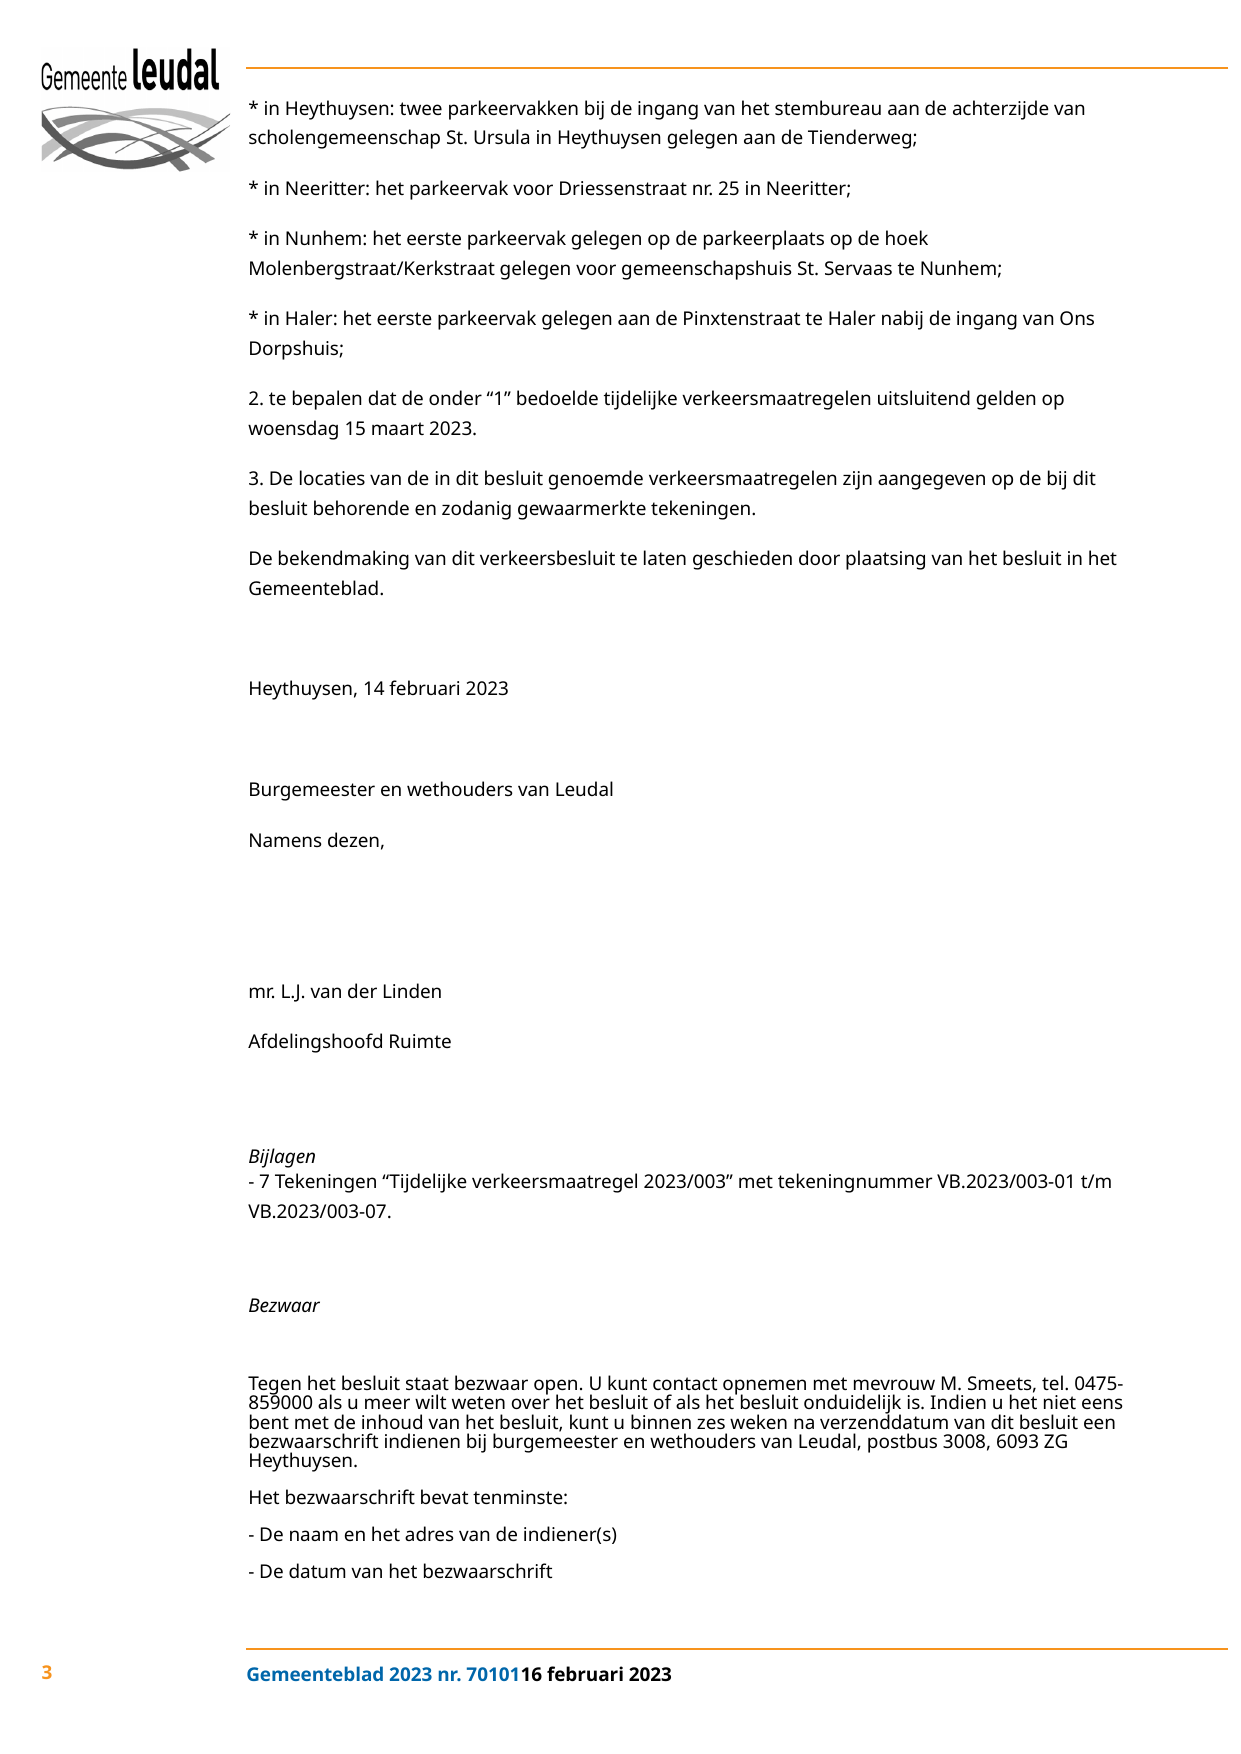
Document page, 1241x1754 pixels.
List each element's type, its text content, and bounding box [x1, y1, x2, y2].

text * in Heythuysen: twee parkeervakken bij de ingang van het stembureau aan de achterzijde van scholengemeenschap St. Ursula in Heythuysen gelegen aan de Tienderweg; [248, 95, 1152, 150]
text Burgemeester en wethouders van Leudal [248, 776, 1152, 802]
text De bekendmaking van dit verkeersbesluit te laten geschieden door plaatsing van het besluit in het Gemeenteblad. [248, 545, 1152, 601]
text 2. te bepalen dat de onder “1” bedoelde tijdelijke verkeersmaatregelen uitsluitend gelden op woensdag 15 maart 2023. [248, 385, 1152, 441]
text - 7 Tekeningen “Tijdelijke verkeersmaatregel 2023/003” met tekeningnummer VB.2023/003-01 t/m VB.2023/003-07. [248, 1169, 1152, 1224]
text Afdelingshoofd Ruimte [248, 1028, 1152, 1054]
text mr. L.J. van der Linden [248, 978, 1152, 1004]
text - De datum van het bezwaarschrift [248, 1563, 1152, 1582]
text * in Nunhem: het eerste parkeervak gelegen op de parkeerplaats op de hoek Molenbergstraat/Kerkstraat gelegen voor gemeenschapshuis St. Servaas te Nunhem; [248, 225, 1152, 281]
text Heythuysen, 14 februari 2023 [248, 676, 1152, 701]
text - De naam en het adres van de indiener(s) [248, 1526, 1152, 1545]
text * in Haler: het eerste parkeervak gelegen aan de Pinxtenstraat te Haler nabij de ingang van Ons Dorpshuis; [248, 305, 1152, 361]
text Bezwaar [248, 1292, 1152, 1317]
text Namens dezen, [248, 827, 1152, 853]
picture [41, 47, 231, 172]
text * in Neeritter: het parkeervak voor Driessenstraat nr. 25 in Neeritter; [248, 175, 1152, 201]
text 3. De locaties van de in dit besluit genoemde verkeersmaatregelen zijn aangegeven op de bij dit besluit behorende en zodanig gewaarmerkte tekeningen. [248, 465, 1152, 521]
text Bijlagen [248, 1143, 1152, 1169]
text Het bezwaarschrift bevat tenminste: [248, 1489, 1152, 1508]
text Tegen het besluit staat bezwaar open. U kunt contact opnemen met mevrouw M. Smeets, tel. 0475-859000 als u meer wilt weten over het besluit of als het besluit onduidelijk is. Indien u het niet eens bent met de inhoud van het besluit, kunt u binnen zes weken na verzenddatum van dit besluit een bezwaarschrift indienen bij burgemeester en wethouders van Leudal, postbus 3008, 6093 ZG Heythuysen. [248, 1375, 1152, 1471]
